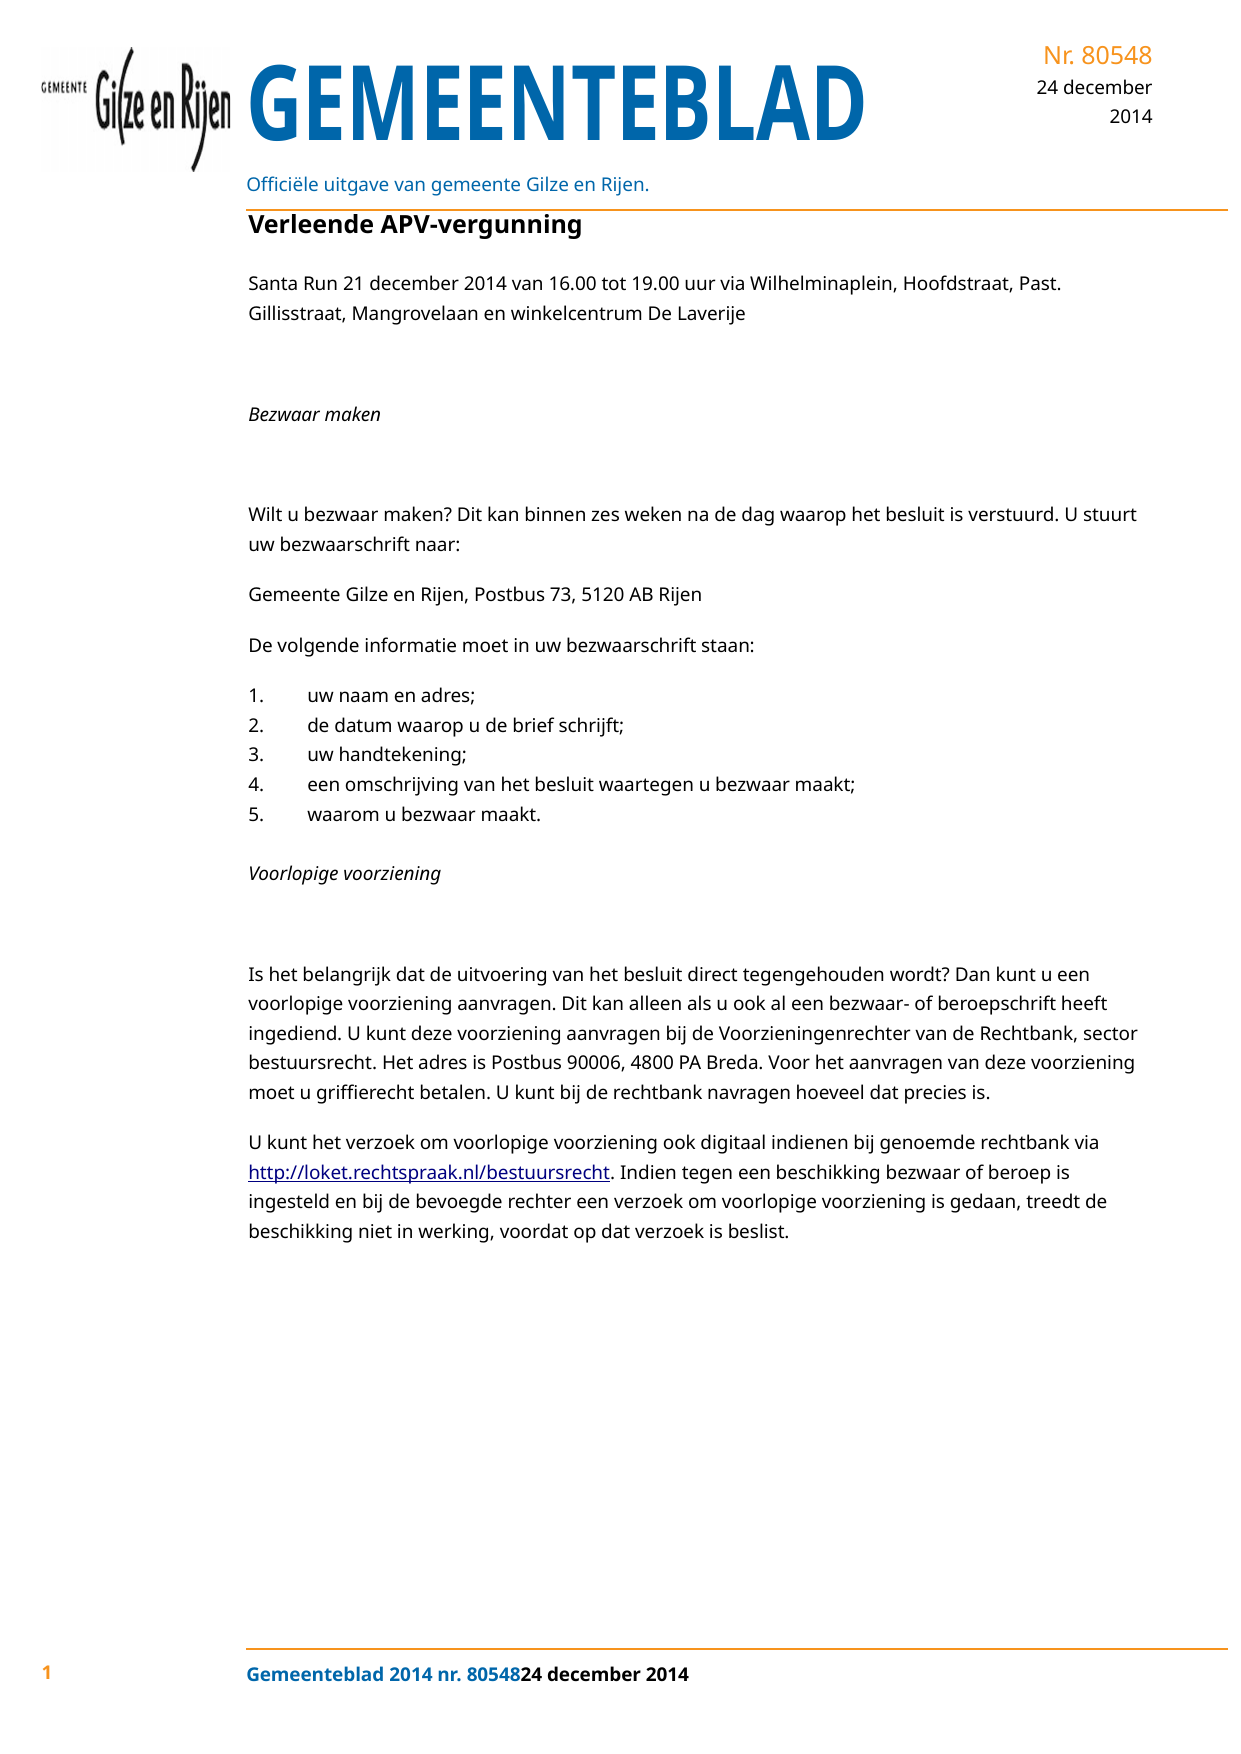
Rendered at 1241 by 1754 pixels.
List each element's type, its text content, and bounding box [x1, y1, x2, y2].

text U kunt het verzoek om voorlopige voorziening ook digitaal indienen bij genoemde rechtbank via http://loket.rechtspraak.nl/bestuursrecht. Indien tegen een beschikking bezwaar of beroep is ingesteld en bij de bevoegde rechter een verzoek om voorlopige voorziening is gedaan, treedt de beschikking niet in werking, voordat op dat verzoek is beslist. [248, 1129, 1152, 1244]
text De volgende informatie moet in uw bezwaarschrift staan: [248, 632, 1152, 658]
text Santa Run 21 december 2014 van 16.00 tot 19.00 uur via Wilhelminaplein, Hoofdstraat, Past. Gillisstraat, Mangrovelaan en winkelcentrum De Laverije [248, 270, 1152, 326]
list waarom u bezwaar maakt. [248, 801, 1152, 826]
list uw handtekening; [248, 742, 1152, 767]
text Wilt u bezwaar maken? Dit kan binnen zes weken na de dag waarop het besluit is verstuurd. U stuurt uw bezwaarschrift naar: [248, 502, 1152, 557]
picture [41, 47, 231, 172]
list uw naam en adres; [248, 682, 1152, 708]
text Gemeente Gilze en Rijen, Postbus 73, 5120 AB Rijen [248, 582, 1152, 607]
list de datum waarop u de brief schrijft; [248, 712, 1152, 738]
text Voorlopige voorziening [248, 860, 1152, 886]
text Is het belangrijk dat de uitvoering van het besluit direct tegengehouden wordt? Dan kunt u een voorlopige voorziening aanvragen. Dit kan alleen als u ook al een bezwaar- of beroepschrift heeft ingediend. U kunt deze voorziening aanvragen bij de Voorzieningenrechter van de Rechtbank, sector bestuursrecht. Het adres is Postbus 90006, 4800 PA Breda. Voor het aanvragen van deze voorziening moet u griffierecht betalen. U kunt bij de rechtbank navragen hoeveel dat precies is. [248, 961, 1152, 1105]
text Bezwaar maken [248, 401, 1152, 426]
text Verleende APV-vergunning [248, 211, 1152, 241]
list een omschrijving van het besluit waartegen u bezwaar maakt; [248, 771, 1152, 797]
